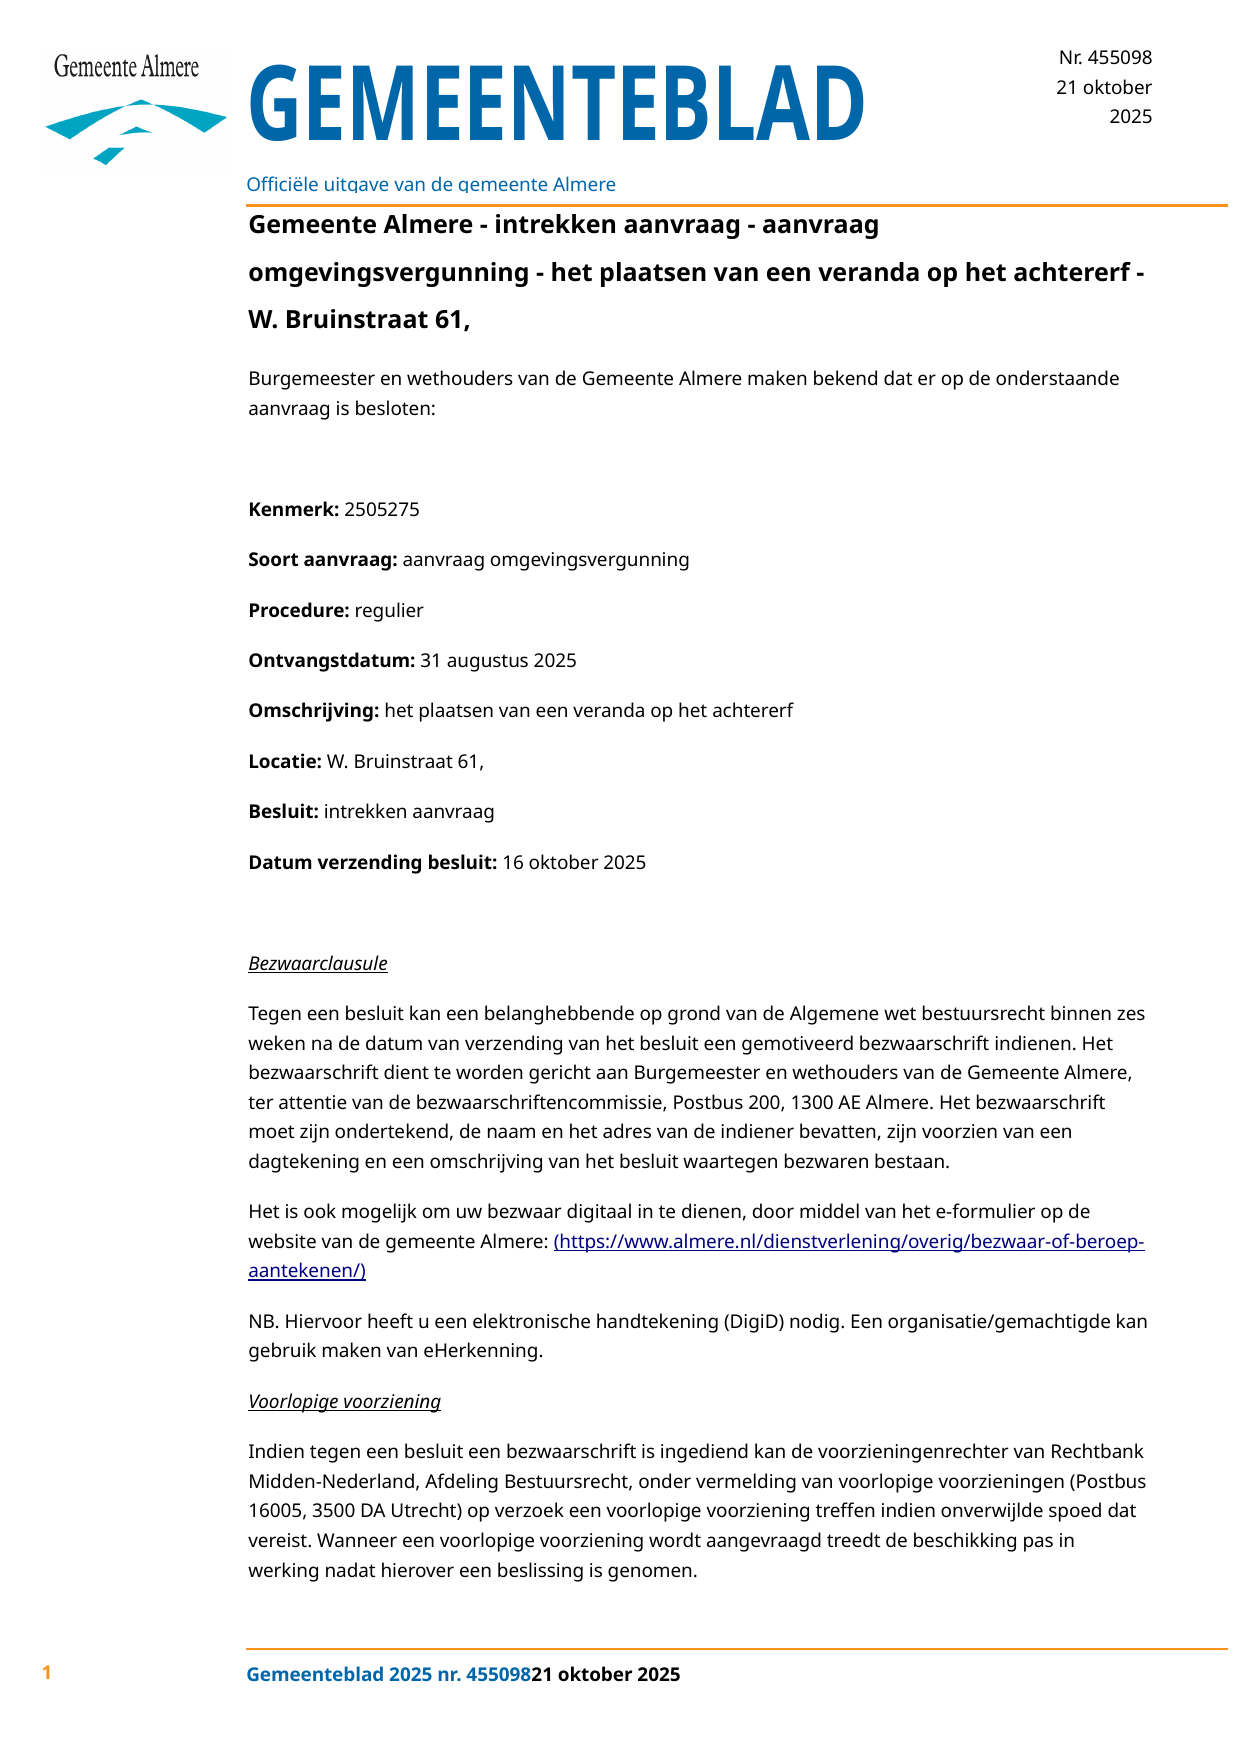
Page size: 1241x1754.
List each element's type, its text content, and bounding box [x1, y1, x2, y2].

picture [41, 47, 231, 172]
text Datum verzending besluit: 16 oktober 2025 [248, 849, 1152, 874]
text Burgemeester en wethouders van de Gemeente Almere maken bekend dat er op de onderstaande aanvraag is besloten: [248, 366, 1152, 421]
text Gemeente Almere - intrekken aanvraag - aanvraag omgevingsvergunning - het plaatsen van een veranda op het achtererf - W. Bruinstraat 61, [248, 207, 1152, 336]
text Indien tegen een besluit een bezwaarschrift is ingediend kan de voorzieningenrechter van Rechtbank Midden-Nederland, Afdeling Bestuursrecht, onder vermelding van voorlopige voorzieningen (Postbus 16005, 3500 DA Utrecht) op verzoek een voorlopige voorziening treffen indien onverwijlde spoed dat vereist. Wanneer een voorlopige voorziening wordt aangevraagd treedt de beschikking pas in werking nadat hierover een beslissing is genomen. [248, 1438, 1152, 1582]
text NB. Hiervoor heeft u een elektronische handtekening (DigiD) nodig. Een organisatie/gemachtigde kan gebruik maken van eHerkenning. [248, 1308, 1152, 1363]
text Omschrijving: het plaatsen van een veranda op het achtererf [248, 698, 1152, 723]
text Soort aanvraag: aanvraag omgevingsvergunning [248, 546, 1152, 572]
text Ontvangstdatum: 31 augustus 2025 [248, 647, 1152, 673]
text Het is ook mogelijk om uw bezwaar digitaal in te dienen, door middel van het e-formulier op de website van de gemeente Almere: (https://www.almere.nl/dienstverlening/overig/bezwaar-of-beroep-aantekenen/) [248, 1198, 1152, 1283]
text Besluit: intrekken aanvraag [248, 798, 1152, 824]
text Kenmerk: 2505275 [248, 496, 1152, 522]
text Procedure: regulier [248, 597, 1152, 622]
text Voorlopige voorziening [248, 1388, 1152, 1414]
text Locatie: W. Bruinstraat 61, [248, 748, 1152, 774]
text Tegen een besluit kan een belanghebbende op grond van de Algemene wet bestuursrecht binnen zes weken na de datum van verzending van het besluit een gemotiveerd bezwaarschrift indienen. Het bezwaarschrift dient te worden gericht aan Burgemeester en wethouders van de Gemeente Almere, ter attentie van de bezwaarschriftencommissie, Postbus 200, 1300 AE Almere. Het bezwaarschrift moet zijn ondertekend, de naam en het adres van de indiener bevatten, zijn voorzien van een dagtekening en een omschrijving van het besluit waartegen bezwaren bestaan. [248, 1000, 1152, 1174]
text Bezwaarclausule [248, 950, 1152, 975]
